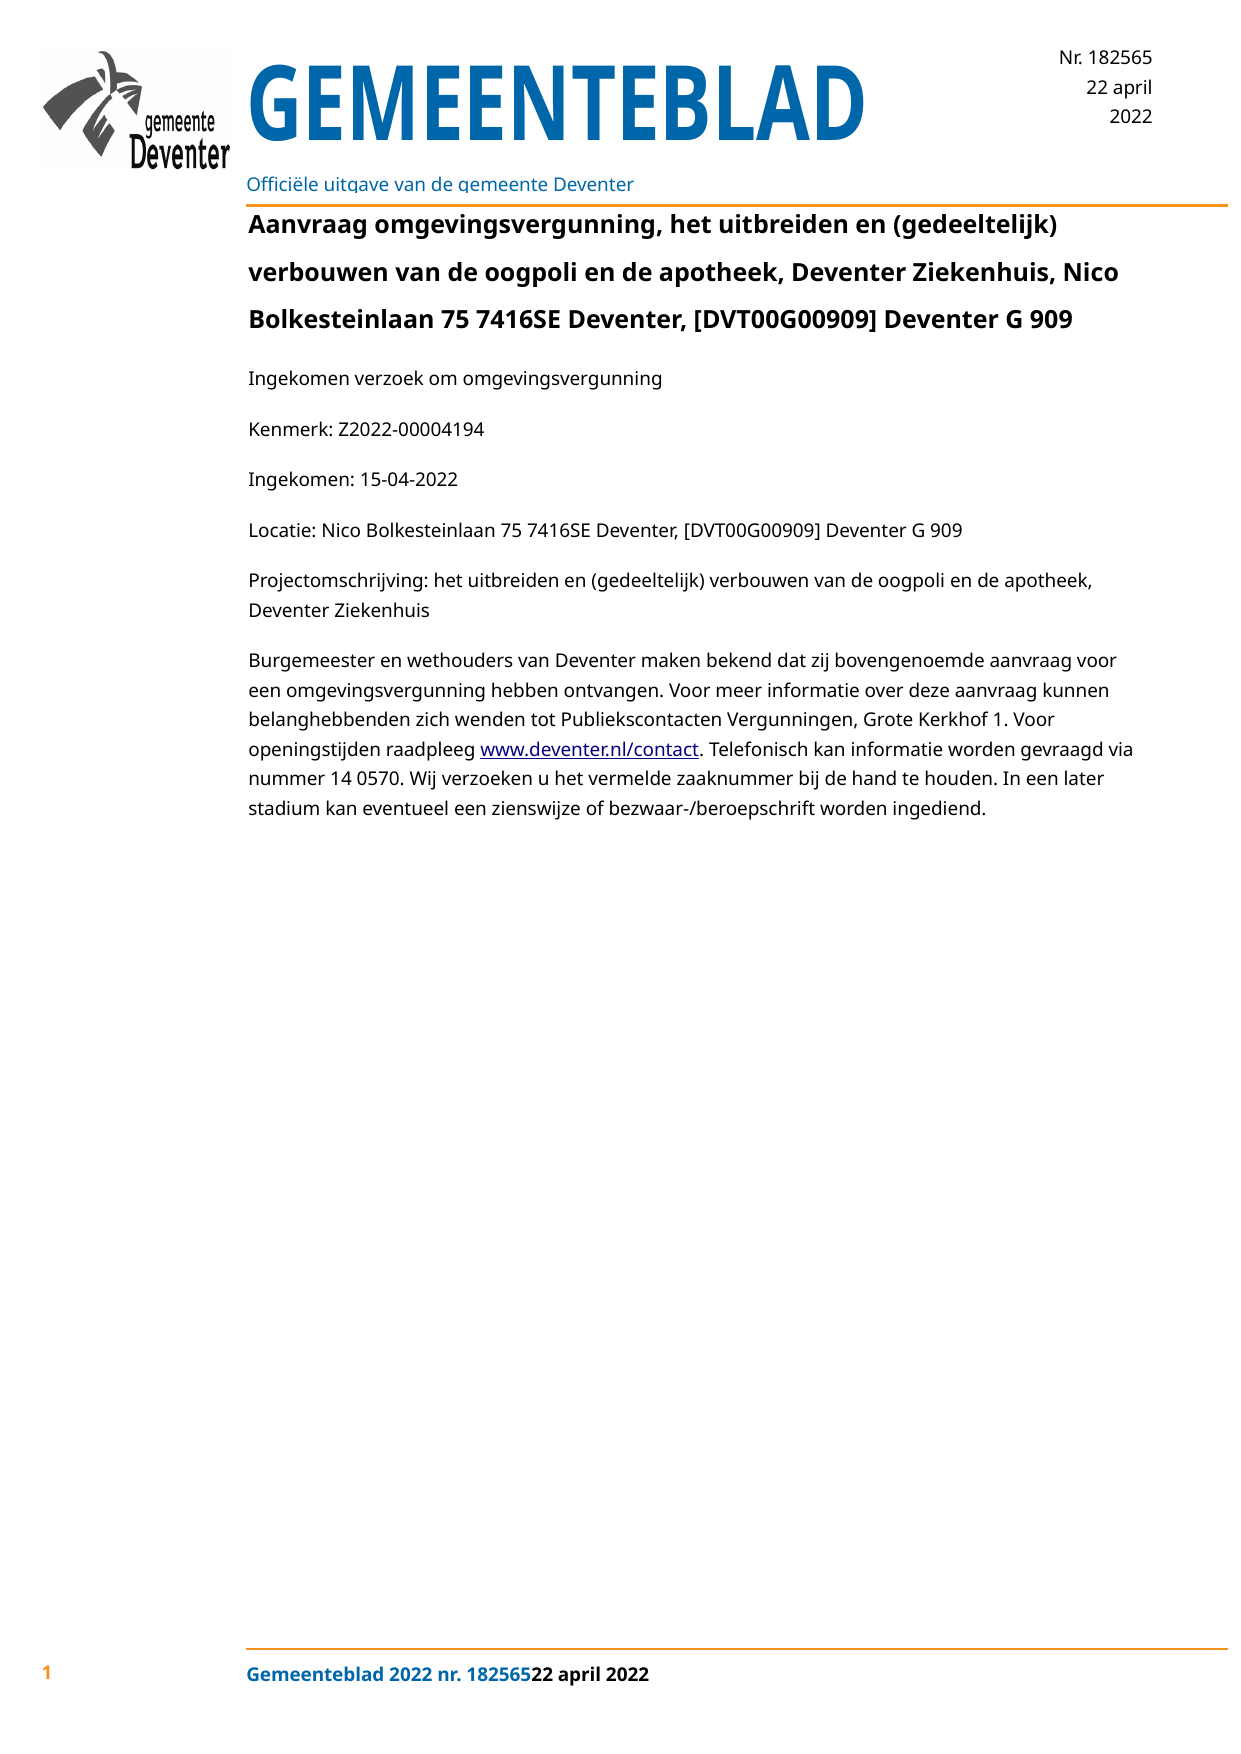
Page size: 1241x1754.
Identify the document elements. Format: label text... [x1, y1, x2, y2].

picture [41, 47, 231, 172]
text Burgemeester en wethouders van Deventer maken bekend dat zij bovengenoemde aanvraag voor een omgevingsvergunning hebben ontvangen. Voor meer informatie over deze aanvraag kunnen belanghebbenden zich wenden tot Publiekscontacten Vergunningen, Grote Kerkhof 1. Voor openingstijden raadpleeg www.deventer.nl/contact. Telefonisch kan informatie worden gevraagd via nummer 14 0570. Wij verzoeken u het vermelde zaaknummer bij de hand te houden. In een later stadium kan eventueel een zienswijze of bezwaar-/beroepschrift worden ingediend. [248, 647, 1152, 821]
text Projectomschrijving: het uitbreiden en (gedeeltelijk) verbouwen van de oogpoli en de apotheek, Deventer Ziekenhuis [248, 567, 1152, 622]
text Ingekomen: 15-04-2022 [248, 466, 1152, 492]
text Ingekomen verzoek om omgevingsvergunning [248, 366, 1152, 391]
text Aanvraag omgevingsvergunning, het uitbreiden en (gedeeltelijk) verbouwen van de oogpoli en de apotheek, Deventer Ziekenhuis, Nico Bolkesteinlaan 75 7416SE Deventer, [DVT00G00909] Deventer G 909 [248, 207, 1152, 336]
text Kenmerk: Z2022-00004194 [248, 416, 1152, 442]
text Locatie: Nico Bolkesteinlaan 75 7416SE Deventer, [DVT00G00909] Deventer G 909 [248, 517, 1152, 542]
